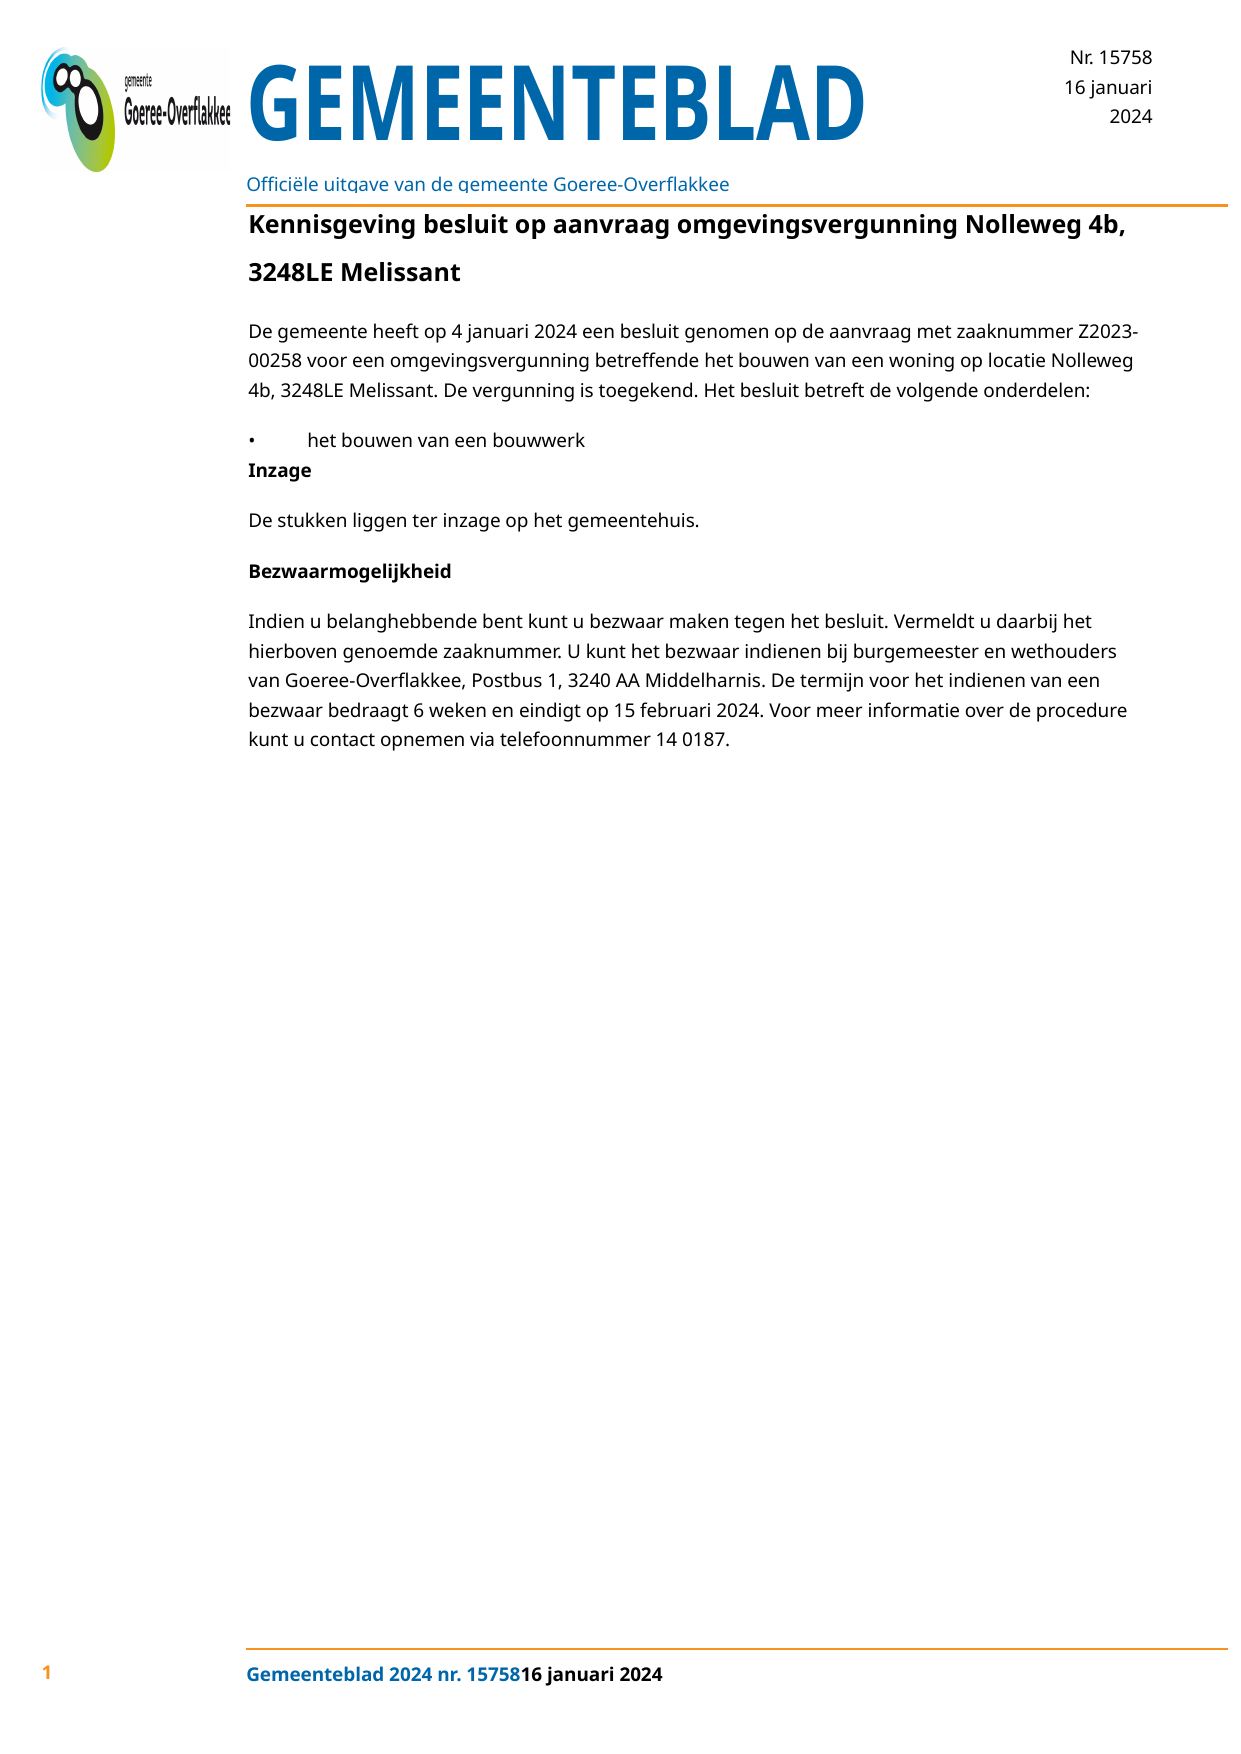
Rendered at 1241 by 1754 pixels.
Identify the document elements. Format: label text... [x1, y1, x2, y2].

text Kennisgeving besluit op aanvraag omgevingsvergunning Nolleweg 4b, 3248LE Melissant [248, 207, 1152, 288]
text Bezwaarmogelijkheid [248, 558, 1152, 584]
text De stukken liggen ter inzage op het gemeentehuis. [248, 507, 1152, 533]
text De gemeente heeft op 4 januari 2024 een besluit genomen op de aanvraag met zaaknummer Z2023-00258 voor een omgevingsvergunning betreffende het bouwen van een woning op locatie Nolleweg 4b, 3248LE Melissant. De vergunning is toegekend. Het besluit betreft de volgende onderdelen: [248, 318, 1152, 403]
picture [41, 47, 231, 172]
text Inzage [248, 457, 1152, 483]
list het bouwen van een bouwwerk [248, 427, 1152, 453]
text Indien u belanghebbende bent kunt u bezwaar maken tegen het besluit. Vermeldt u daarbij het hierboven genoemde zaaknummer. U kunt het bezwaar indienen bij burgemeester en wethouders van Goeree-Overflakkee, Postbus 1, 3240 AA Middelharnis. De termijn voor het indienen van een bezwaar bedraagt 6 weken en eindigt op 15 februari 2024. Voor meer informatie over de procedure kunt u contact opnemen via telefoonnummer 14 0187. [248, 608, 1152, 752]
